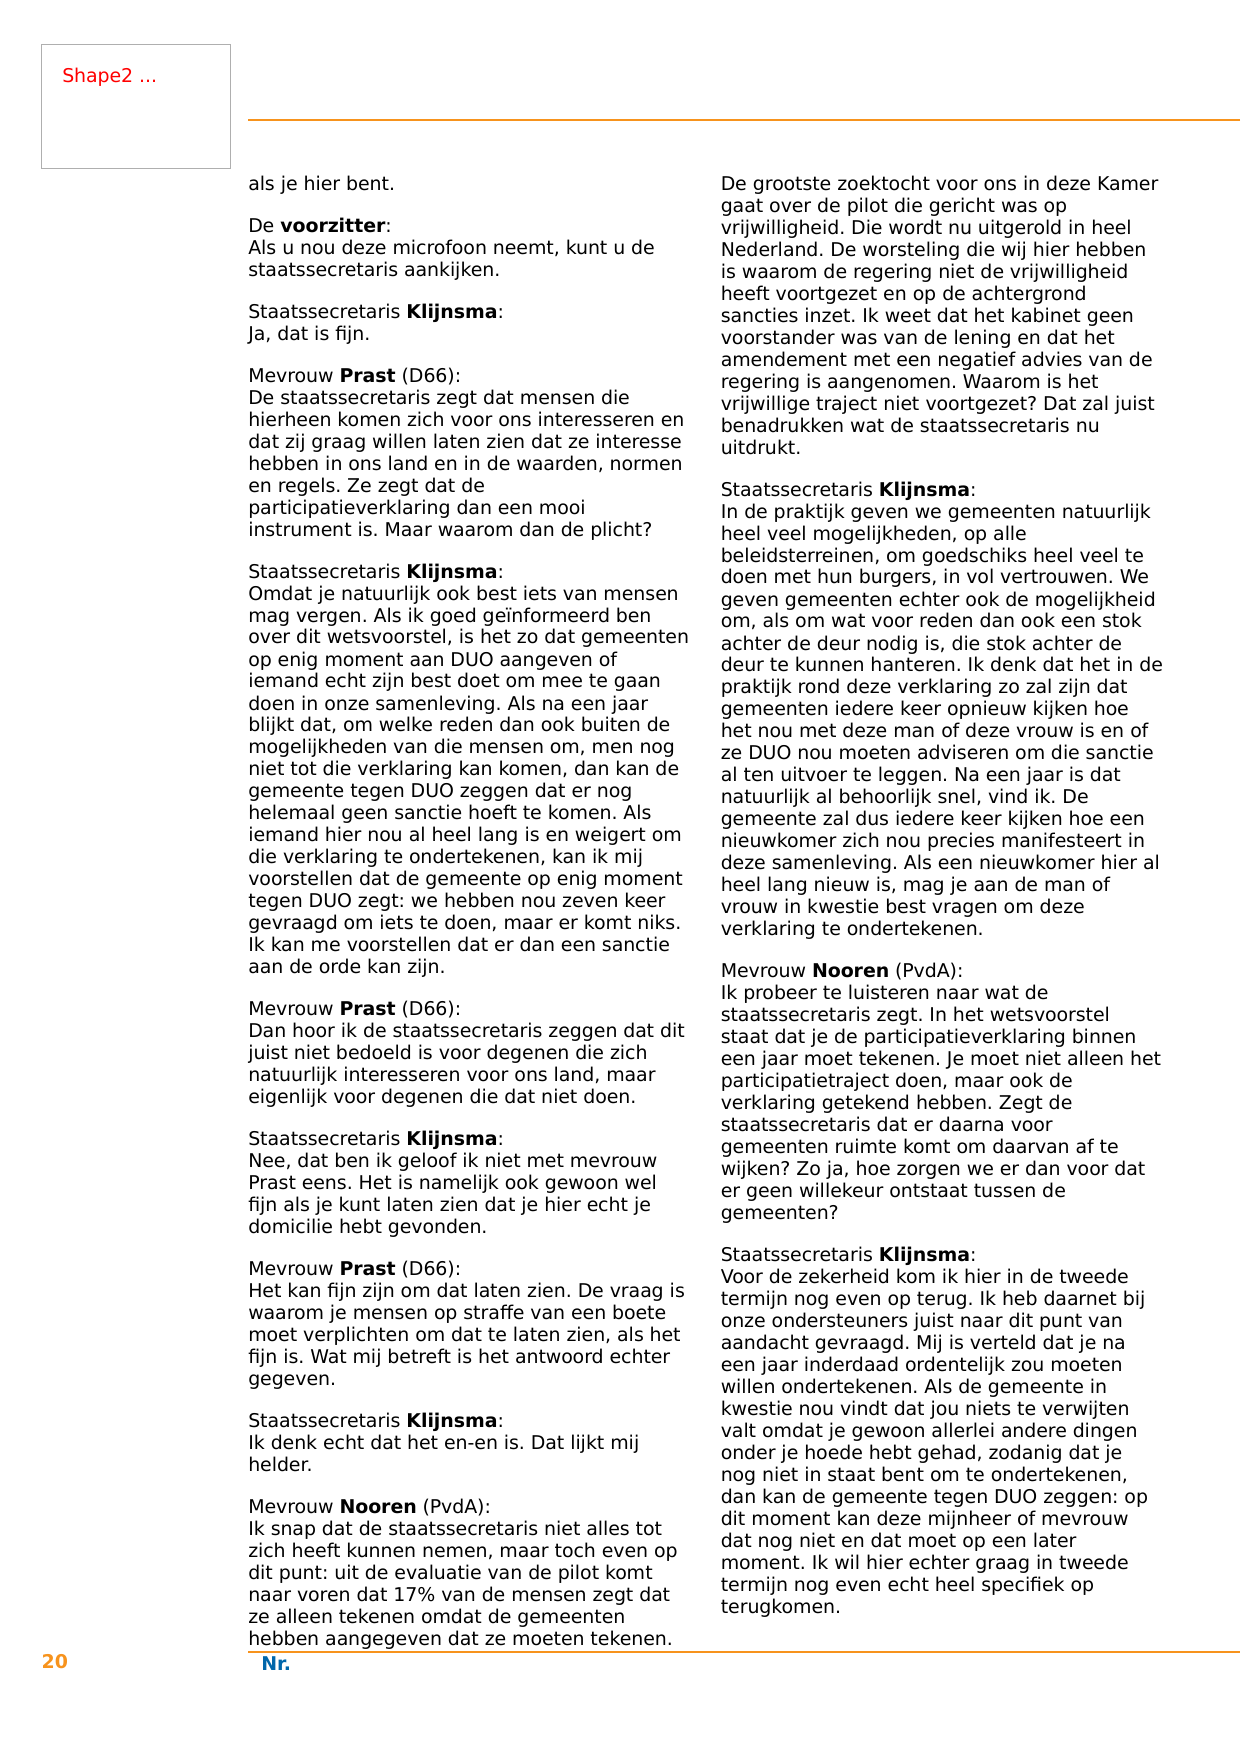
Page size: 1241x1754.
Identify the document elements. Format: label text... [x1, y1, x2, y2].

text Als u nou deze microfoon neemt, kunt u de staatssecretaris aankijken. [248, 237, 691, 281]
text Ik snap dat de staatssecretaris niet alles tot zich heeft kunnen nemen, maar toch even op dit punt: uit de evaluatie van de pilot komt naar voren dat 17% van de mensen zegt dat ze alleen tekenen omdat de gemeenten hebben aangegeven dat ze moeten tekenen. [248, 1518, 691, 1649]
text Ik probeer te luisteren naar wat de staatssecretaris zegt. In het wetsvoorstel staat dat je de participatieverklaring binnen een jaar moet tekenen. Je moet niet alleen het participatietraject doen, maar ook de verklaring getekend hebben. Zegt de staatssecretaris dat er daarna voor gemeenten ruimte komt om daarvan af te wijken? Zo ja, hoe zorgen we er dan voor dat er geen willekeur ontstaat tussen de gemeenten? [721, 982, 1163, 1224]
text als je hier bent. [248, 173, 691, 195]
text Mevrouw Prast (D66): [248, 365, 691, 387]
text De voorzitter: [248, 215, 691, 237]
text Nee, dat ben ik geloof ik niet met mevrouw Prast eens. Het is namelijk ook gewoon wel fijn als je kunt laten zien dat je hier echt je domicilie hebt gevonden. [248, 1150, 691, 1238]
text Staatssecretaris Klijnsma: [721, 478, 1163, 501]
text Mevrouw Nooren (PvdA): [248, 1496, 691, 1518]
text Staatssecretaris Klijnsma: [248, 1410, 691, 1432]
text Dan hoor ik de staatssecretaris zeggen dat dit juist niet bedoeld is voor degenen die zich natuurlijk interesseren voor ons land, maar eigenlijk voor degenen die dat niet doen. [248, 1020, 691, 1108]
text Voor de zekerheid kom ik hier in de tweede termijn nog even op terug. Ik heb daarnet bij onze ondersteuners juist naar dit punt van aandacht gevraagd. Mij is verteld dat je na een jaar inderdaad ordentelijk zou moeten willen ondertekenen. Als de gemeente in kwestie nou vindt dat jou niets te verwijten valt omdat je gewoon allerlei andere dingen onder je hoede hebt gehad, zodanig dat je nog niet in staat bent om te ondertekenen, dan kan de gemeente tegen DUO zeggen: op dit moment kan deze mijnheer of mevrouw dat nog niet en dat moet op een later moment. Ik wil hier echter graag in tweede termijn nog even echt heel specifiek op terugkomen. [721, 1266, 1163, 1617]
text In de praktijk geven we gemeenten natuurlijk heel veel mogelijkheden, op alle beleidsterreinen, om goedschiks heel veel te doen met hun burgers, in vol vertrouwen. We geven gemeenten echter ook de mogelijkheid om, als om wat voor reden dan ook een stok achter de deur nodig is, die stok achter de deur te kunnen hanteren. Ik denk dat het in de praktijk rond deze verklaring zo zal zijn dat gemeenten iedere keer opnieuw kijken hoe het nou met deze man of deze vrouw is en of ze DUO nou moeten adviseren om die sanctie al ten uitvoer te leggen. Na een jaar is dat natuurlijk al behoorlijk snel, vind ik. De gemeente zal dus iedere keer kijken hoe een nieuwkomer zich nou precies manifesteert in deze samenleving. Als een nieuwkomer hier al heel lang nieuw is, mag je aan de man of vrouw in kwestie best vragen om deze verklaring te ondertekenen. [721, 501, 1163, 940]
text De staatssecretaris zegt dat mensen die hierheen komen zich voor ons interesseren en dat zij graag willen laten zien dat ze interesse hebben in ons land en in de waarden, normen en regels. Ze zegt dat de participatieverklaring dan een mooi instrument is. Maar waarom dan de plicht? [248, 387, 691, 541]
text Ja, dat is fijn. [248, 323, 691, 345]
text Staatssecretaris Klijnsma: [248, 301, 691, 323]
text Mevrouw Prast (D66): [248, 1258, 691, 1280]
text Mevrouw Nooren (PvdA): [721, 960, 1163, 982]
text Staatssecretaris Klijnsma: [248, 1128, 691, 1150]
text Ik denk echt dat het en-en is. Dat lijkt mij helder. [248, 1432, 691, 1476]
text Omdat je natuurlijk ook best iets van mensen mag vergen. Als ik goed geïnformeerd ben over dit wetsvoorstel, is het zo dat gemeenten op enig moment aan DUO aangeven of iemand echt zijn best doet om mee te gaan doen in onze samenleving. Als na een jaar blijkt dat, om welke reden dan ook buiten de mogelijkheden van die mensen om, men nog niet tot die verklaring kan komen, dan kan de gemeente tegen DUO zeggen dat er nog helemaal geen sanctie hoeft te komen. Als iemand hier nou al heel lang is en weigert om die verklaring te ondertekenen, kan ik mij voorstellen dat de gemeente op enig moment tegen DUO zegt: we hebben nou zeven keer gevraagd om iets te doen, maar er komt niks. Ik kan me voorstellen dat er dan een sanctie aan de orde kan zijn. [248, 582, 691, 978]
text De grootste zoektocht voor ons in deze Kamer gaat over de pilot die gericht was op vrijwilligheid. Die wordt nu uitgerold in heel Nederland. De worsteling die wij hier hebben is waarom de regering niet de vrijwilligheid heeft voortgezet en op de achtergrond sancties inzet. Ik weet dat het kabinet geen voorstander was van de lening en dat het amendement met een negatief advies van de regering is aangenomen. Waarom is het vrijwillige traject niet voortgezet? Dat zal juist benadrukken wat de staatssecretaris nu uitdrukt. [721, 173, 1163, 458]
text Mevrouw Prast (D66): [248, 998, 691, 1020]
text Staatssecretaris Klijnsma: [721, 1244, 1163, 1266]
text Staatssecretaris Klijnsma: [248, 561, 691, 582]
text Het kan fijn zijn om dat laten zien. De vraag is waarom je mensen op straffe van een boete moet verplichten om dat te laten zien, als het fijn is. Wat mij betreft is het antwoord echter gegeven. [248, 1280, 691, 1390]
